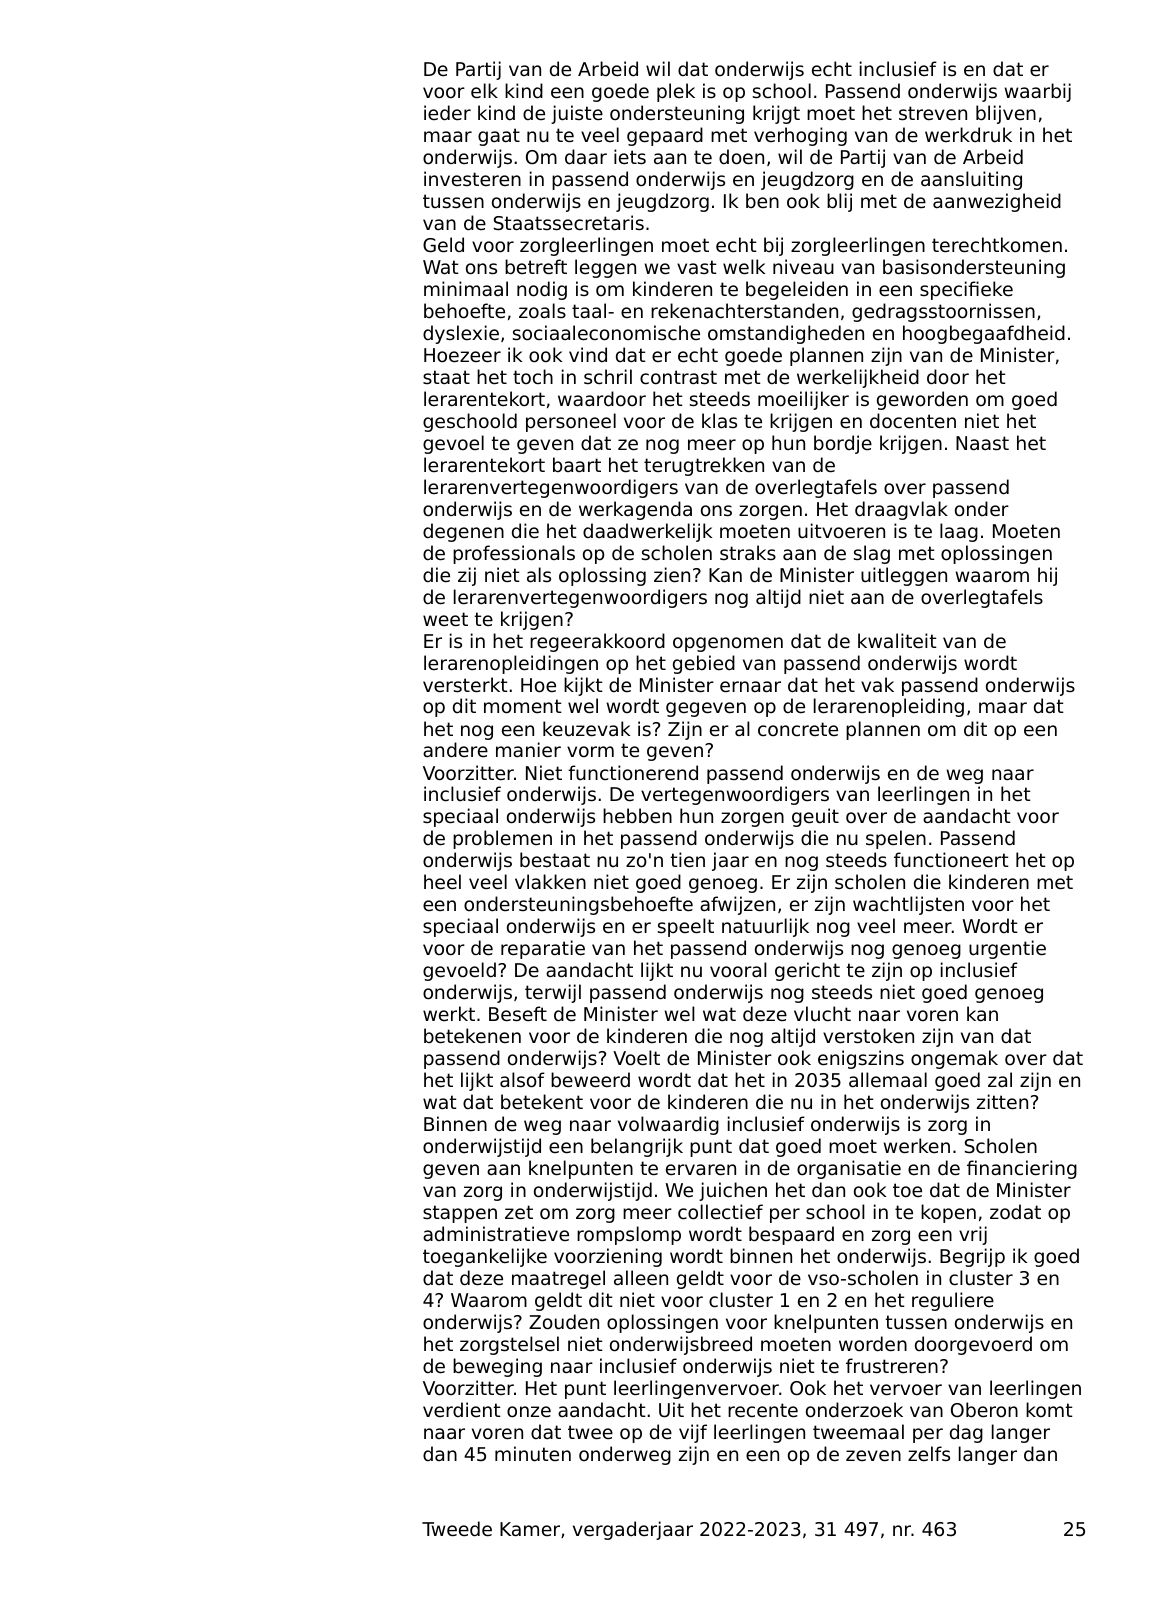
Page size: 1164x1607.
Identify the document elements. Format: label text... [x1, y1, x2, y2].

text Geld voor zorgleerlingen moet echt bij zorgleerlingen terechtkomen. Wat ons betreft leggen we vast welk niveau van basisondersteuning minimaal nodig is om kinderen te begeleiden in een specifieke behoefte, zoals taal- en rekenachterstanden, gedragsstoornissen, dyslexie, sociaaleconomische omstandigheden en hoogbegaafdheid. Hoezeer ik ook vind dat er echt goede plannen zijn van de Minister, staat het toch in schril contrast met de werkelijkheid door het lerarentekort, waardoor het steeds moeilijker is geworden om goed geschoold personeel voor de klas te krijgen en docenten niet het gevoel te geven dat ze nog meer op hun bordje krijgen. Naast het lerarentekort baart het terugtrekken van de lerarenvertegenwoordigers van de overlegtafels over passend onderwijs en de werkagenda ons zorgen. Het draagvlak onder degenen die het daadwerkelijk moeten uitvoeren is te laag. Moeten de professionals op de scholen straks aan de slag met oplossingen die zij niet als oplossing zien? Kan de Minister uitleggen waarom hij de lerarenvertegenwoordigers nog altijd niet aan de overlegtafels weet te krijgen? [422, 235, 1087, 631]
text Voorzitter. Niet functionerend passend onderwijs en de weg naar inclusief onderwijs. De vertegenwoordigers van leerlingen in het speciaal onderwijs hebben hun zorgen geuit over de aandacht voor de problemen in het passend onderwijs die nu spelen. Passend onderwijs bestaat nu zo'n tien jaar en nog steeds functioneert het op heel veel vlakken niet goed genoeg. Er zijn scholen die kinderen met een ondersteuningsbehoefte afwijzen, er zijn wachtlijsten voor het speciaal onderwijs en er speelt natuurlijk nog veel meer. Wordt er voor de reparatie van het passend onderwijs nog genoeg urgentie gevoeld? De aandacht lijkt nu vooral gericht te zijn op inclusief onderwijs, terwijl passend onderwijs nog steeds niet goed genoeg werkt. Beseft de Minister wel wat deze vlucht naar voren kan betekenen voor de kinderen die nog altijd verstoken zijn van dat passend onderwijs? Voelt de Minister ook enigszins ongemak over dat het lijkt alsof beweerd wordt dat het in 2035 allemaal goed zal zijn en wat dat betekent voor de kinderen die nu in het onderwijs zitten? [422, 762, 1087, 1114]
text De Partij van de Arbeid wil dat onderwijs echt inclusief is en dat er voor elk kind een goede plek is op school. Passend onderwijs waarbij ieder kind de juiste ondersteuning krijgt moet het streven blijven, maar gaat nu te veel gepaard met verhoging van de werkdruk in het onderwijs. Om daar iets aan te doen, wil de Partij van de Arbeid investeren in passend onderwijs en jeugdzorg en de aansluiting tussen onderwijs en jeugdzorg. Ik ben ook blij met de aanwezigheid van de Staatssecretaris. [422, 59, 1087, 235]
text Binnen de weg naar volwaardig inclusief onderwijs is zorg in onderwijstijd een belangrijk punt dat goed moet werken. Scholen geven aan knelpunten te ervaren in de organisatie en de financiering van zorg in onderwijstijd. We juichen het dan ook toe dat de Minister stappen zet om zorg meer collectief per school in te kopen, zodat op administratieve rompslomp wordt bespaard en zorg een vrij toegankelijke voorziening wordt binnen het onderwijs. Begrijp ik goed dat deze maatregel alleen geldt voor de vso-scholen in cluster 3 en 4? Waarom geldt dit niet voor cluster 1 en 2 en het reguliere onderwijs? Zouden oplossingen voor knelpunten tussen onderwijs en het zorgstelsel niet onderwijsbreed moeten worden doorgevoerd om de beweging naar inclusief onderwijs niet te frustreren? [422, 1114, 1087, 1378]
text Er is in het regeerakkoord opgenomen dat de kwaliteit van de lerarenopleidingen op het gebied van passend onderwijs wordt versterkt. Hoe kijkt de Minister ernaar dat het vak passend onderwijs op dit moment wel wordt gegeven op de lerarenopleiding, maar dat het nog een keuzevak is? Zijn er al concrete plannen om dit op een andere manier vorm te geven? [422, 631, 1087, 762]
text Voorzitter. Het punt leerlingenvervoer. Ook het vervoer van leerlingen verdient onze aandacht. Uit het recente onderzoek van Oberon komt naar voren dat twee op de vijf leerlingen tweemaal per dag langer dan 45 minuten onderweg zijn en een op de zeven zelfs langer dan [422, 1378, 1087, 1466]
